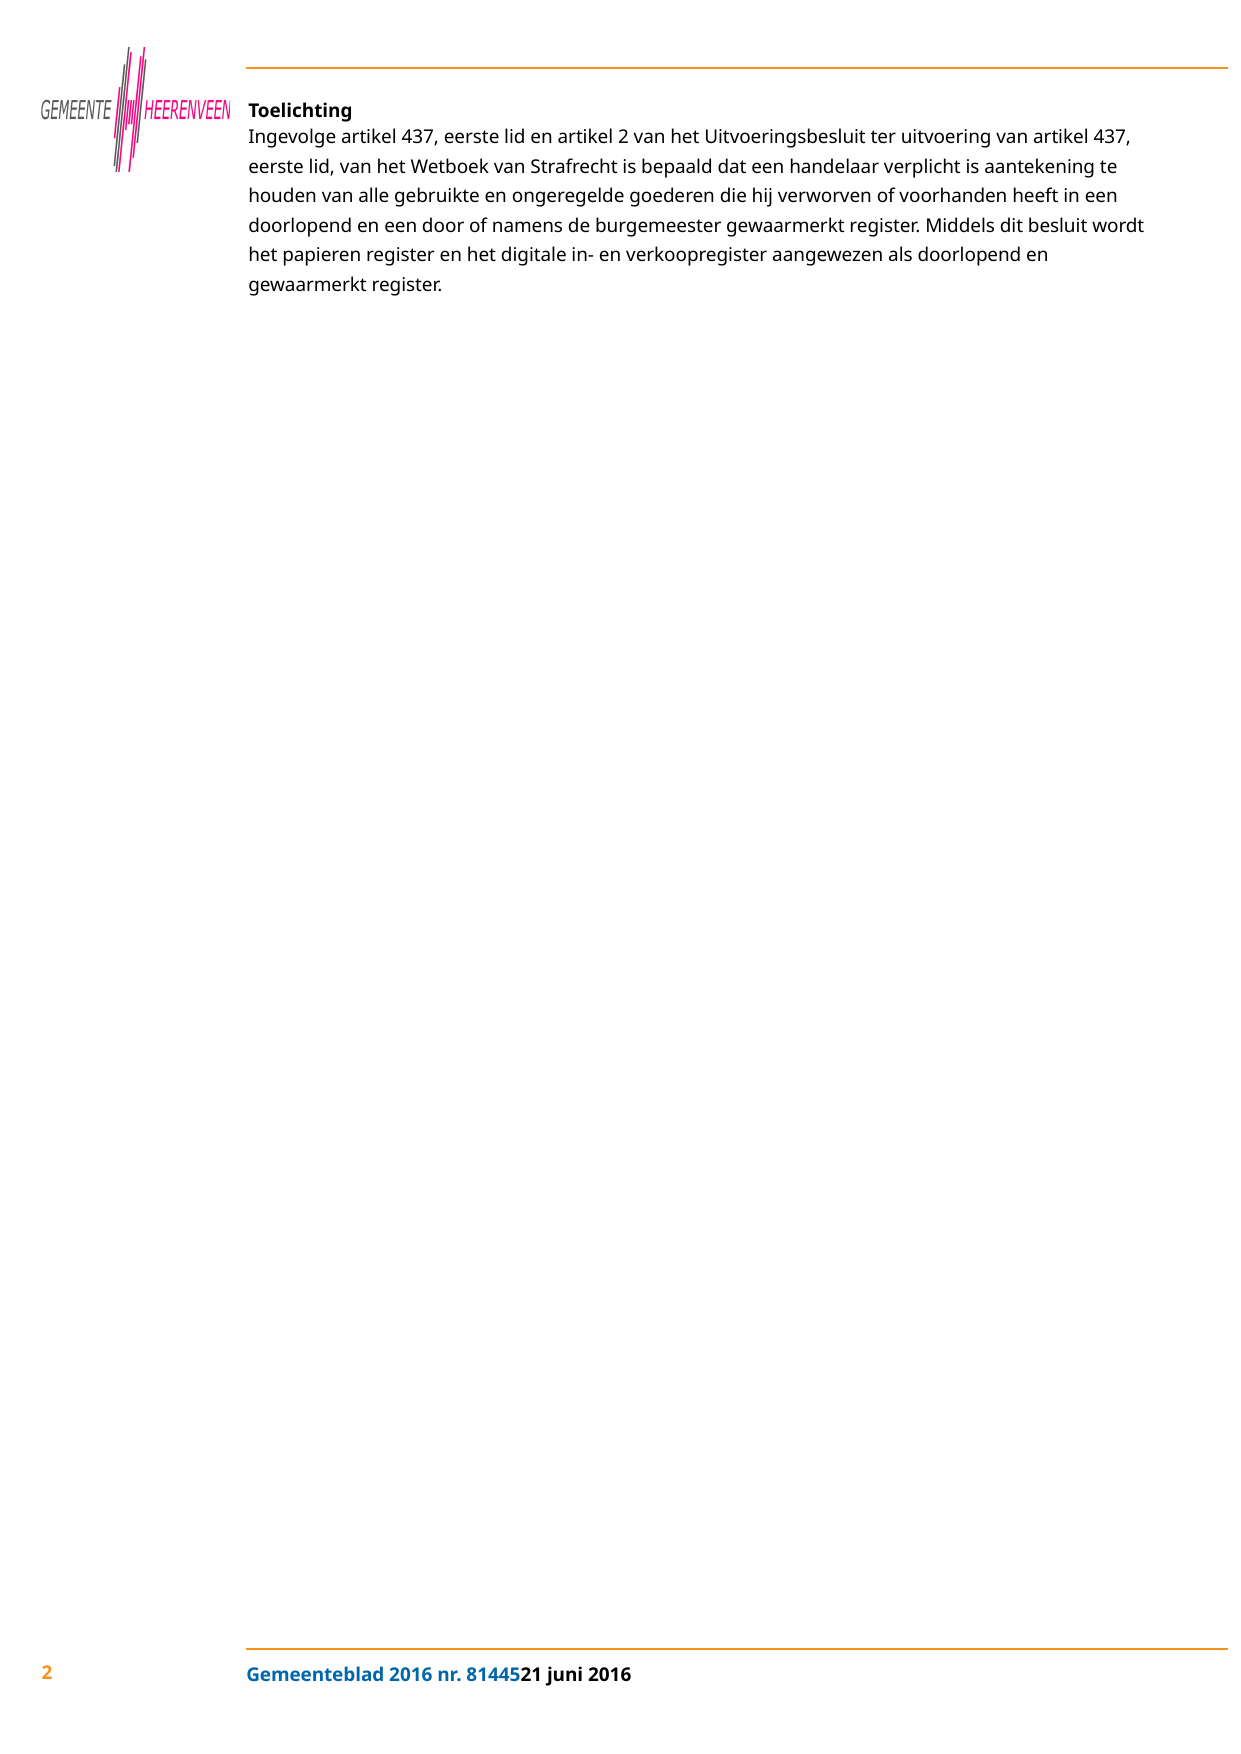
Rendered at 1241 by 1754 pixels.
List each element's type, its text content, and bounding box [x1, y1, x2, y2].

text Ingevolge artikel 437, eerste lid en artikel 2 van het Uitvoeringsbesluit ter uitvoering van artikel 437, eerste lid, van het Wetboek van Strafrecht is bepaald dat een handelaar verplicht is aantekening te houden van alle gebruikte en ongeregelde goederen die hij verworven of voorhanden heeft in een doorlopend en een door of namens de burgemeester gewaarmerkt register. Middels dit besluit wordt het papieren register en het digitale in- en verkoopregister aangewezen als doorlopend en gewaarmerkt register. [248, 123, 1152, 297]
picture [41, 47, 231, 172]
text Toelichting [248, 95, 1152, 123]
